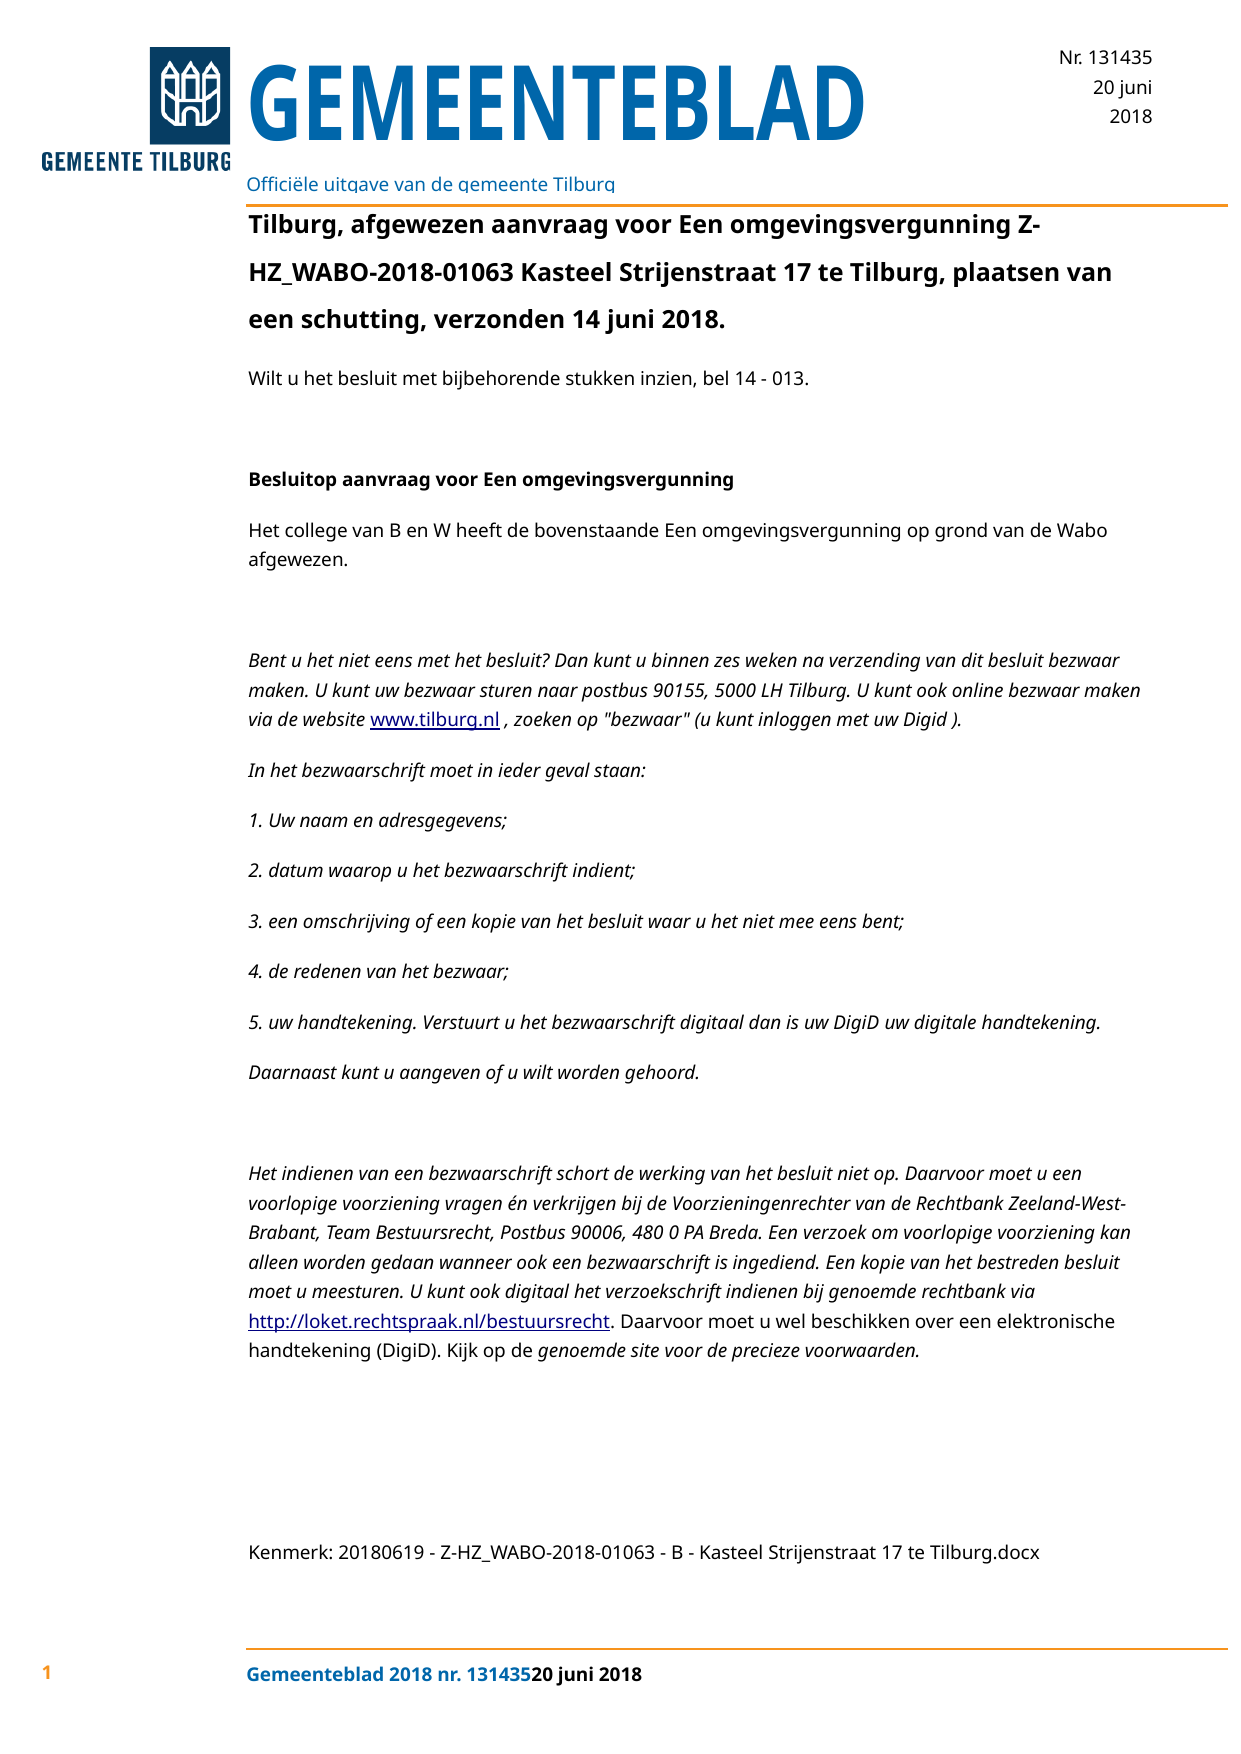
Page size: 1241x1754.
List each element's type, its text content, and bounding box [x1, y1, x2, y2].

picture [41, 47, 231, 172]
text 1. Uw naam en adresgegevens; [248, 807, 1152, 833]
text 3. een omschrijving of een kopie van het besluit waar u het niet mee eens bent; [248, 908, 1152, 934]
text Wilt u het besluit met bijbehorende stukken inzien, bel 14 - 013. [248, 366, 1152, 391]
text In het bezwaarschrift moet in ieder geval staan: [248, 757, 1152, 782]
text Het college van B en W heeft de bovenstaande Een omgevingsvergunning op grond van de Wabo afgewezen. [248, 517, 1152, 572]
text Daarnaast kunt u aangeven of u wilt worden gehoord. [248, 1059, 1152, 1085]
text 4. de redenen van het bezwaar; [248, 958, 1152, 984]
text Kenmerk: 20180619 - Z-HZ_WABO-2018-01063 - B - Kasteel Strijenstraat 17 te Tilburg.docx [248, 1539, 1152, 1565]
text Besluitop aanvraag voor Een omgevingsvergunning [248, 466, 1152, 492]
text 5. uw handtekening. Verstuurt u het bezwaarschrift digitaal dan is uw DigiD uw digitale handtekening. [248, 1009, 1152, 1034]
text Tilburg, afgewezen aanvraag voor Een omgevingsvergunning Z-HZ_WABO-2018-01063 Kasteel Strijenstraat 17 te Tilburg, plaatsen van een schutting, verzonden 14 juni 2018. [248, 207, 1152, 336]
text 2. datum waarop u het bezwaarschrift indient; [248, 858, 1152, 883]
text Het indienen van een bezwaarschrift schort de werking van het besluit niet op. Daarvoor moet u een voorlopige voorziening vragen én verkrijgen bij de Voorzieningenrechter van de Rechtbank Zeeland-West-Brabant, Team Bestuursrecht, Postbus 90006, 480 0 PA Breda. Een verzoek om voorlopige voorziening kan alleen worden gedaan wanneer ook een bezwaarschrift is ingediend. Een kopie van het bestreden besluit moet u meesturen. U kunt ook digitaal het verzoekschrift indienen bij genoemde rechtbank via http://loket.rechtspraak.nl/bestuursrecht. Daarvoor moet u wel beschikken over een elektronische handtekening (DigiD). Kijk op de genoemde site voor de precieze voorwaarden. [248, 1160, 1152, 1363]
text Bent u het niet eens met het besluit? Dan kunt u binnen zes weken na verzending van dit besluit bezwaar maken. U kunt uw bezwaar sturen naar postbus 90155, 5000 LH Tilburg. U kunt ook online bezwaar maken via de website www.tilburg.nl , zoeken op "bezwaar" (u kunt inloggen met uw Digid ). [248, 647, 1152, 732]
